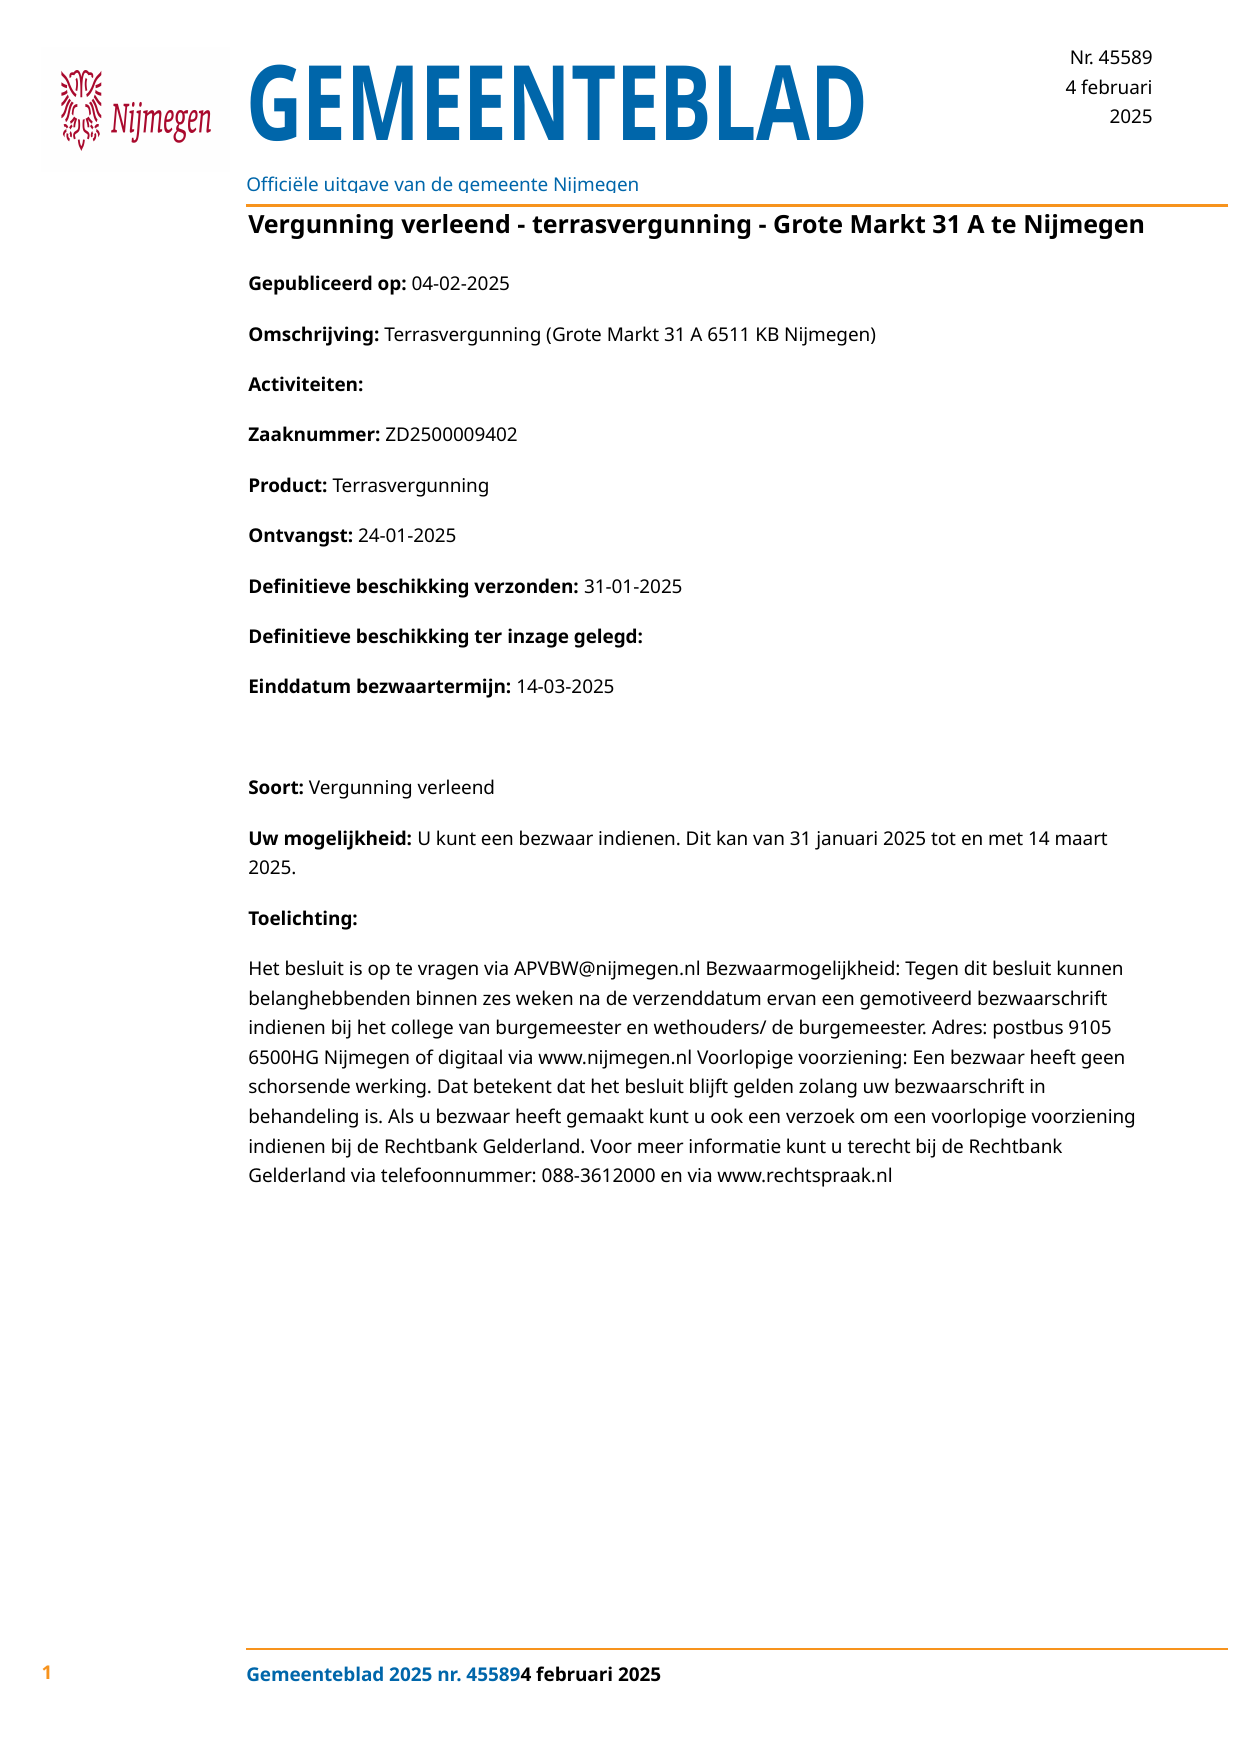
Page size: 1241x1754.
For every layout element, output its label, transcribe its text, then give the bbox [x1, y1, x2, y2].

text Definitieve beschikking verzonden: 31-01-2025 [248, 573, 1152, 598]
text Activiteiten: [248, 371, 1152, 397]
text Toelichting: [248, 905, 1152, 931]
text Zaaknummer: ZD2500009402 [248, 422, 1152, 447]
text Gepubliceerd op: 04-02-2025 [248, 270, 1152, 296]
text Definitieve beschikking ter inzage gelegd: [248, 623, 1152, 649]
text Soort: Vergunning verleend [248, 774, 1152, 800]
text Product: Terrasvergunning [248, 472, 1152, 498]
text Het besluit is op te vragen via APVBW@nijmegen.nl Bezwaarmogelijkheid: Tegen dit besluit kunnen belanghebbenden binnen zes weken na de verzenddatum ervan een gemotiveerd bezwaarschrift indienen bij het college van burgemeester en wethouders/ de burgemeester. Adres: postbus 9105 6500HG Nijmegen of digitaal via www.nijmegen.nl Voorlopige voorziening: Een bezwaar heeft geen schorsende werking. Dat betekent dat het besluit blijft gelden zolang uw bezwaarschrift in behandeling is. Als u bezwaar heeft gemaakt kunt u ook een verzoek om een voorlopige voorziening indienen bij de Rechtbank Gelderland. Voor meer informatie kunt u terecht bij de Rechtbank Gelderland via telefoonnummer: 088-3612000 en via www.rechtspraak.nl [248, 955, 1152, 1188]
text Vergunning verleend - terrasvergunning - Grote Markt 31 A te Nijmegen [248, 207, 1152, 241]
text Einddatum bezwaartermijn: 14-03-2025 [248, 674, 1152, 699]
text Uw mogelijkheid: U kunt een bezwaar indienen. Dit kan van 31 januari 2025 tot en met 14 maart 2025. [248, 825, 1152, 880]
text Ontvangst: 24-01-2025 [248, 522, 1152, 548]
picture [41, 47, 231, 172]
text Omschrijving: Terrasvergunning (Grote Markt 31 A 6511 KB Nijmegen) [248, 321, 1152, 346]
